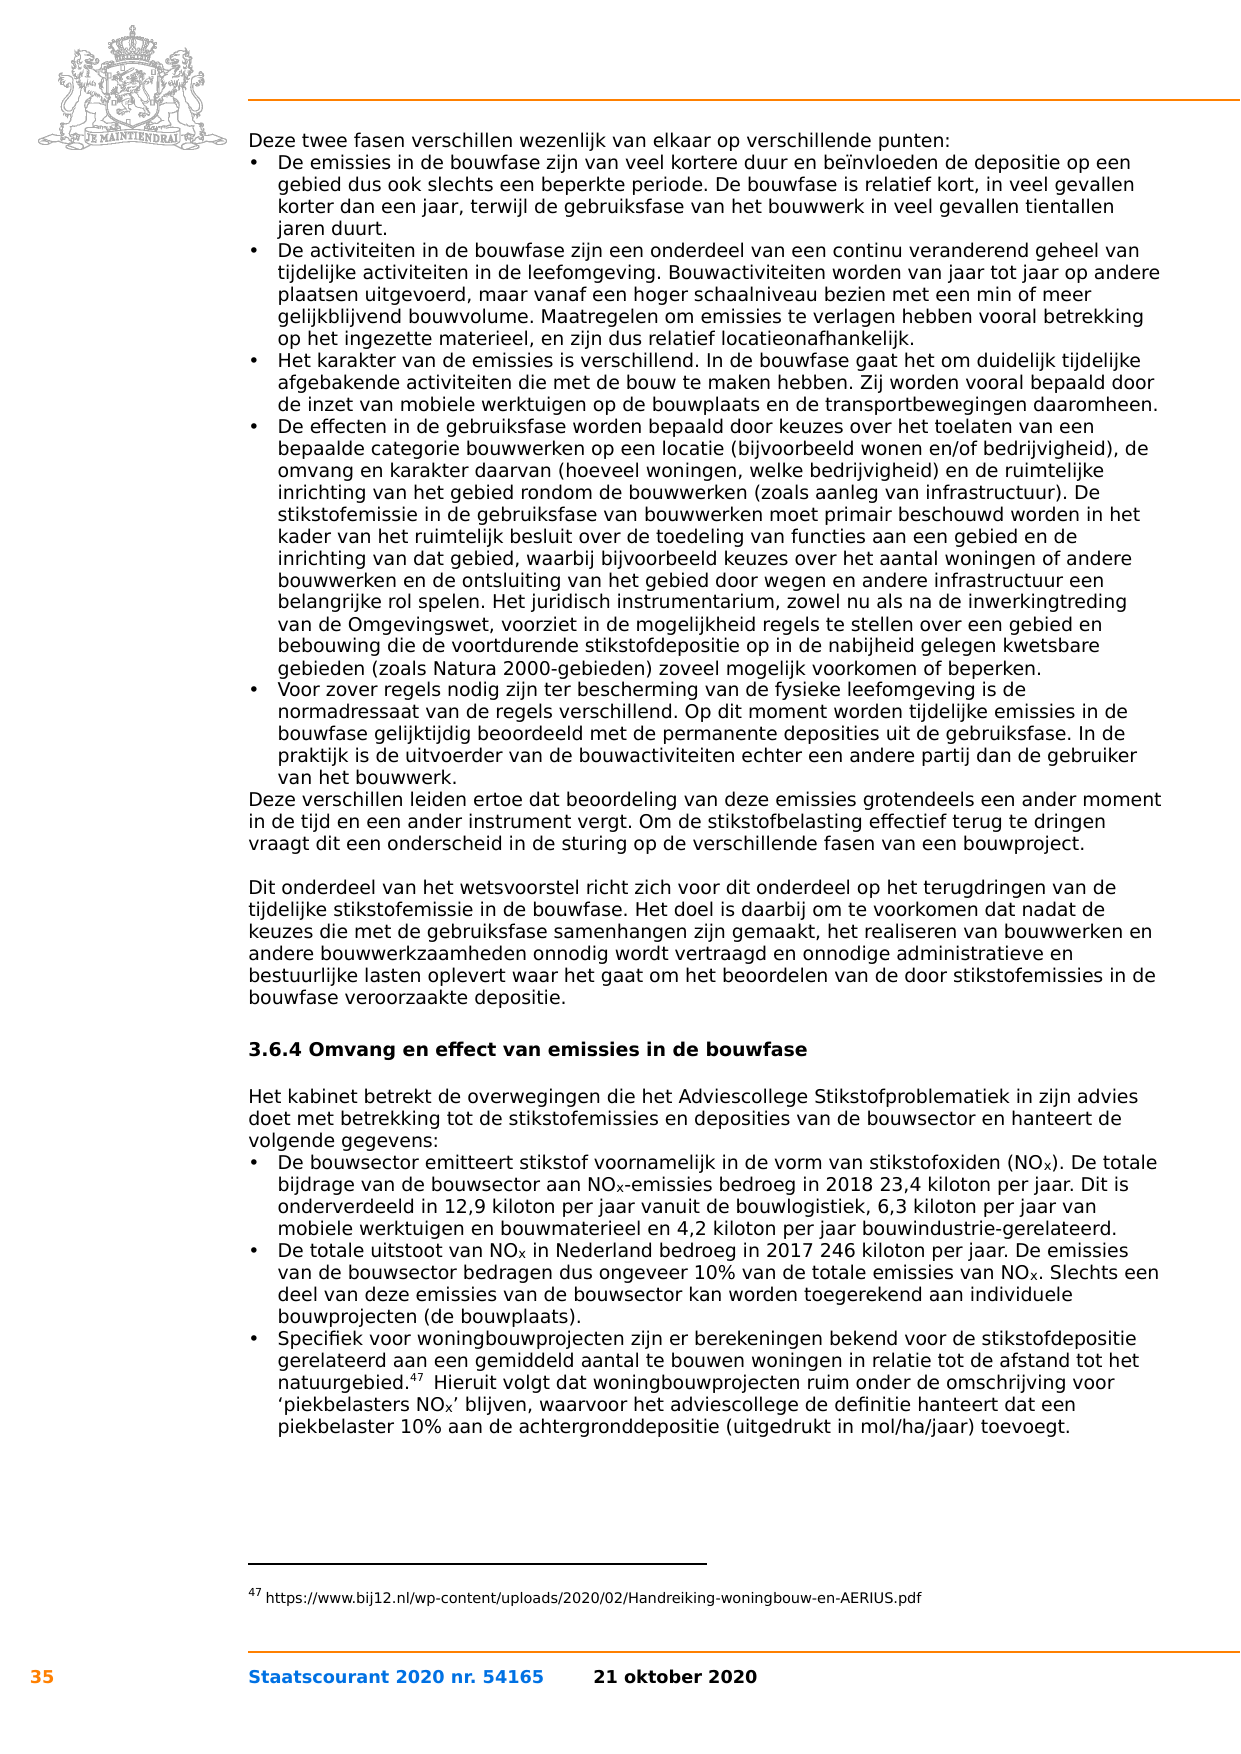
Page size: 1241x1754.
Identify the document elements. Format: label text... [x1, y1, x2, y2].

text • De totale uitstoot van NOx in Nederland bedroeg in 2017 246 kiloton per jaar. De emissies van de bouwsector bedragen dus ongeveer 10% van de totale emissies van NOx. Slechts een deel van deze emissies van de bouwsector kan worden toegerekend aan individuele bouwprojecten (de bouwplaats). [248, 1240, 1163, 1328]
text • Specifiek voor woningbouwprojecten zijn er berekeningen bekend voor de stikstofdepositie gerelateerd aan een gemiddeld aantal te bouwen woningen in relatie tot de afstand tot het natuurgebied. Hieruit volgt dat woningbouwprojecten ruim onder de omschrijving voor ‘piekbelasters NOx’ blijven, waarvoor het adviescollege de definitie hanteert dat een piekbelaster 10% aan de achtergronddepositie (uitgedrukt in mol/ha/jaar) toevoegt. [248, 1328, 1163, 1438]
text Het kabinet betrekt de overwegingen die het Adviescollege Stikstofproblematiek in zijn advies doet met betrekking tot de stikstofemissies en deposities van de bouwsector en hanteert de volgende gegevens: [248, 1086, 1163, 1152]
text • De emissies in de bouwfase zijn van veel kortere duur en beïnvloeden de depositie op een gebied dus ook slechts een beperkte periode. De bouwfase is relatief kort, in veel gevallen korter dan een jaar, terwijl de gebruiksfase van het bouwwerk in veel gevallen tientallen jaren duurt. [248, 152, 1163, 240]
text • Het karakter van de emissies is verschillend. In de bouwfase gaat het om duidelijk tijdelijke afgebakende activiteiten die met de bouw te maken hebben. Zij worden vooral bepaald door de inzet van mobiele werktuigen op de bouwplaats en de transportbewegingen daaromheen. [248, 350, 1163, 416]
text • De activiteiten in de bouwfase zijn een onderdeel van een continu veranderend geheel van tijdelijke activiteiten in de leefomgeving. Bouwactiviteiten worden van jaar tot jaar op andere plaatsen uitgevoerd, maar vanaf een hoger schaalniveau bezien met een min of meer gelijkblijvend bouwvolume. Maatregelen om emissies te verlagen hebben vooral betrekking op het ingezette materieel, en zijn dus relatief locatieonafhankelijk. [248, 240, 1163, 350]
text https://www.bij12.nl/wp-content/uploads/2020/02/Handreiking-woningbouw-en-AERIUS.pdf [248, 1586, 1163, 1608]
text Deze verschillen leiden ertoe dat beoordeling van deze emissies grotendeels een ander moment in de tijd en een ander instrument vergt. Om de stikstofbelasting effectief terug te dringen vraagt dit een onderscheid in de sturing op de verschillende fasen van een bouwproject. [248, 789, 1163, 855]
picture [38, 25, 227, 150]
text Dit onderdeel van het wetsvoorstel richt zich voor dit onderdeel op het terugdringen van de tijdelijke stikstofemissie in de bouwfase. Het doel is daarbij om te voorkomen dat nadat de keuzes die met de gebruiksfase samenhangen zijn gemaakt, het realiseren van bouwwerken en andere bouwwerkzaamheden onnodig wordt vertraagd en onnodige administratieve en bestuurlijke lasten oplevert waar het gaat om het beoordelen van de door stikstofemissies in de bouwfase veroorzaakte depositie. [248, 877, 1163, 1009]
text • De effecten in de gebruiksfase worden bepaald door keuzes over het toelaten van een bepaalde categorie bouwwerken op een locatie (bijvoorbeeld wonen en/of bedrijvigheid), de omvang en karakter daarvan (hoeveel woningen, welke bedrijvigheid) en de ruimtelijke inrichting van het gebied rondom de bouwwerken (zoals aanleg van infrastructuur). De stikstofemissie in de gebruiksfase van bouwwerken moet primair beschouwd worden in het kader van het ruimtelijk besluit over de toedeling van functies aan een gebied en de inrichting van dat gebied, waarbij bijvoorbeeld keuzes over het aantal woningen of andere bouwwerken en de ontsluiting van het gebied door wegen en andere infrastructuur een belangrijke rol spelen. Het juridisch instrumentarium, zowel nu als na de inwerkingtreding van de Omgevingswet, voorziet in de mogelijkheid regels te stellen over een gebied en bebouwing die de voortdurende stikstofdepositie op in de nabijheid gelegen kwetsbare gebieden (zoals Natura 2000-gebieden) zoveel mogelijk voorkomen of beperken. [248, 416, 1163, 679]
text • De bouwsector emitteert stikstof voornamelijk in de vorm van stikstofoxiden (NOx). De totale bijdrage van de bouwsector aan NOx-emissies bedroeg in 2018 23,4 kiloton per jaar. Dit is onderverdeeld in 12,9 kiloton per jaar vanuit de bouwlogistiek, 6,3 kiloton per jaar van mobiele werktuigen en bouwmaterieel en 4,2 kiloton per jaar bouwindustrie-gerelateerd. [248, 1152, 1163, 1240]
text • Voor zover regels nodig zijn ter bescherming van de fysieke leefomgeving is de normadressaat van de regels verschillend. Op dit moment worden tijdelijke emissies in de bouwfase gelijktijdig beoordeeld met de permanente deposities uit de gebruiksfase. In de praktijk is de uitvoerder van de bouwactiviteiten echter een andere partij dan de gebruiker van het bouwwerk. [248, 679, 1163, 789]
subtitle 3.6.4 Omvang en effect van emissies in de bouwfase [248, 1039, 1163, 1061]
text Deze twee fasen verschillen wezenlijk van elkaar op verschillende punten: [248, 130, 1163, 152]
